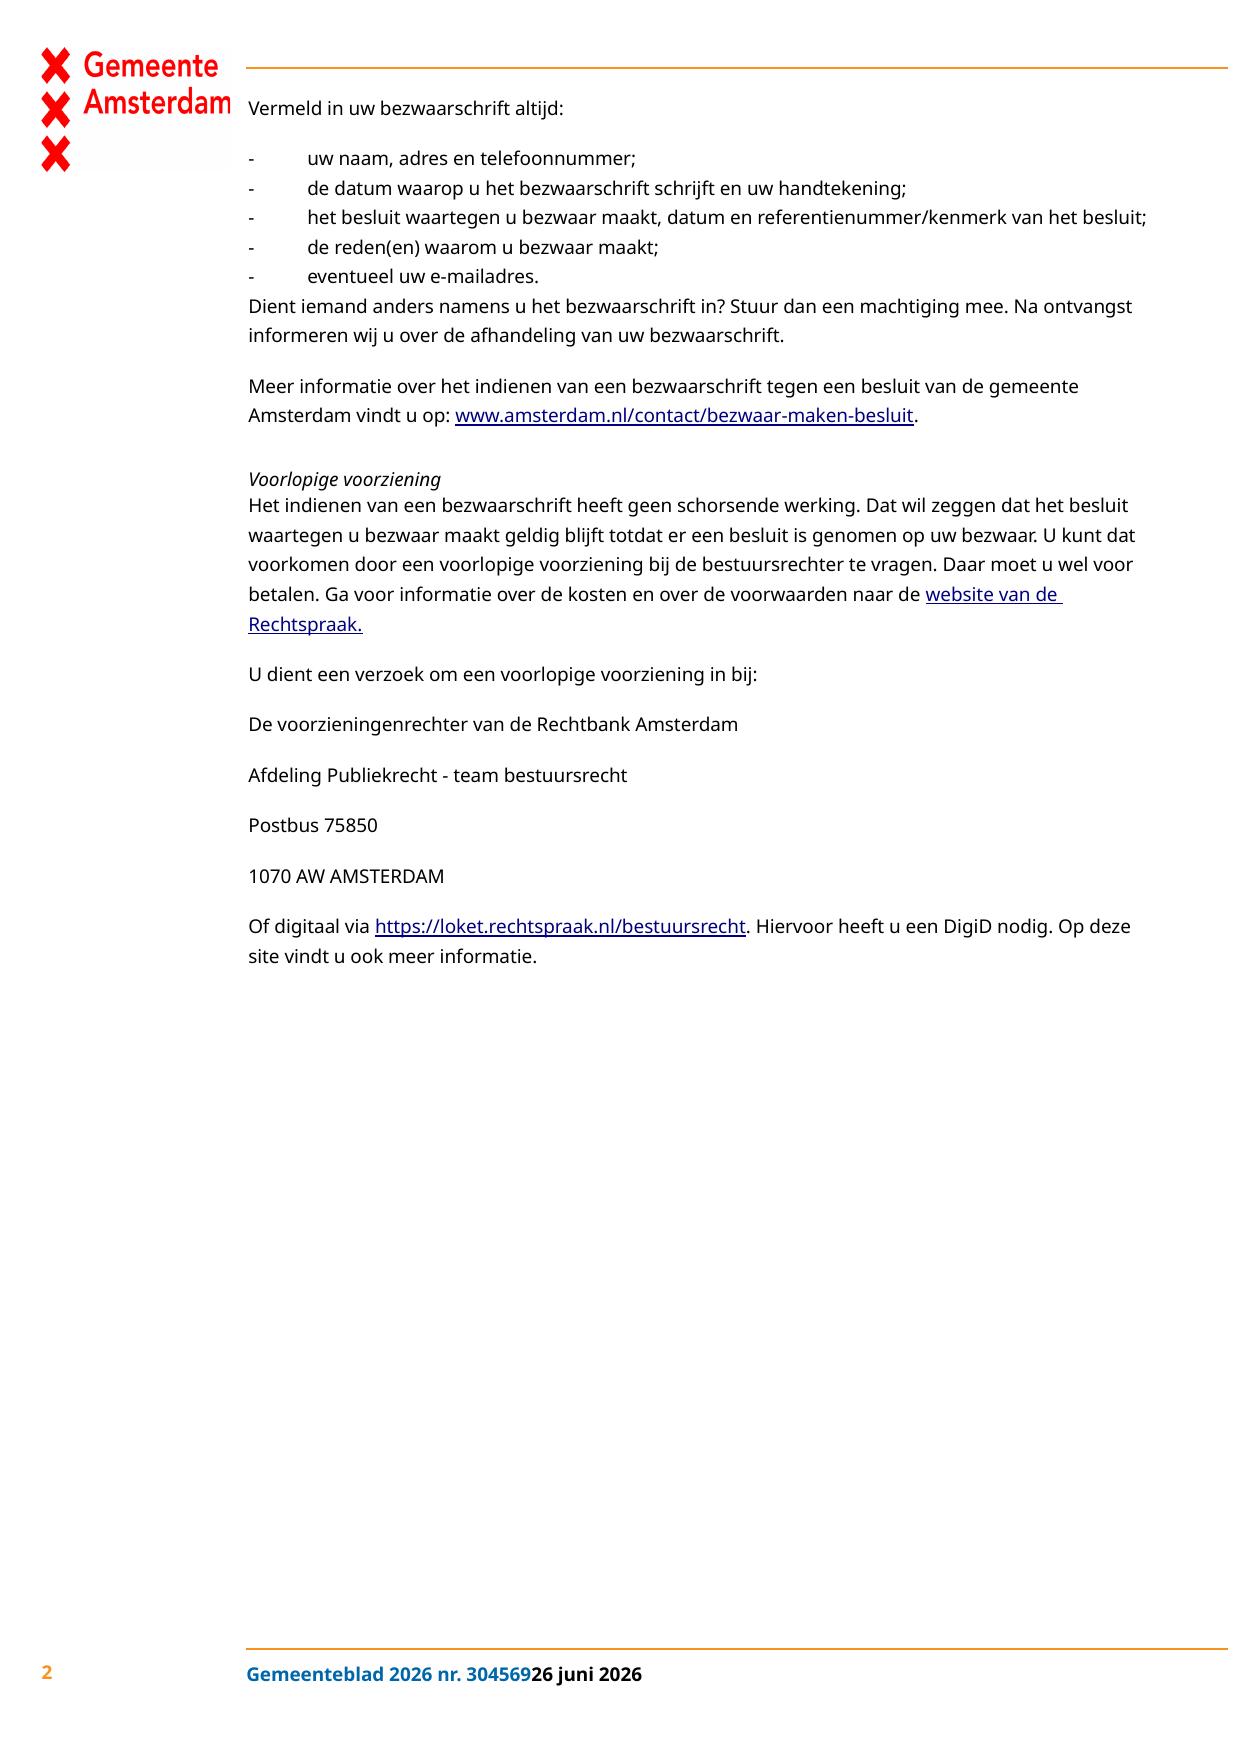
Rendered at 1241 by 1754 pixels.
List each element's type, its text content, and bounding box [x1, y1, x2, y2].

list de reden(en) waarom u bezwaar maakt; [248, 234, 1152, 260]
text 1070 AW AMSTERDAM [248, 863, 1152, 888]
text Meer informatie over het indienen van een bezwaarschrift tegen een besluit van de gemeente Amsterdam vindt u op: www.amsterdam.nl/contact/bezwaar-maken-besluit. [248, 373, 1152, 428]
text Het indienen van een bezwaarschrift heeft geen schorsende werking. Dat wil zeggen dat het besluit waartegen u bezwaar maakt geldig blijft totdat er een besluit is genomen op uw bezwaar. U kunt dat voorkomen door een voorlopige voorziening bij de bestuursrechter te vragen. Daar moet u wel voor betalen. Ga voor informatie over de kosten en over de voorwaarden naar de website van de Rechtspraak. [248, 492, 1152, 636]
picture [41, 47, 231, 172]
list het besluit waartegen u bezwaar maakt, datum en referentienummer/kenmerk van het besluit; [248, 204, 1152, 230]
text De voorzieningenrechter van de Rechtbank Amsterdam [248, 712, 1152, 737]
text Postbus 75850 [248, 812, 1152, 838]
text Of digitaal via https://loket.rechtspraak.nl/bestuursrecht. Hiervoor heeft u een DigiD nodig. Op deze site vindt u ook meer informatie. [248, 913, 1152, 968]
list de datum waarop u het bezwaarschrift schrijft en uw handtekening; [248, 175, 1152, 201]
text Vermeld in uw bezwaarschrift altijd: [248, 95, 1152, 121]
text Afdeling Publiekrecht - team bestuursrecht [248, 762, 1152, 788]
text Dient iemand anders namens u het bezwaarschrift in? Stuur dan een machtiging mee. Na ontvangst informeren wij u over de afhandeling van uw bezwaarschrift. [248, 293, 1152, 348]
text U dient een verzoek om een voorlopige voorziening in bij: [248, 661, 1152, 687]
list uw naam, adres en telefoonnummer; [248, 145, 1152, 171]
list eventueel uw e-mailadres. [248, 263, 1152, 289]
text Voorlopige voorziening [248, 467, 1152, 492]
